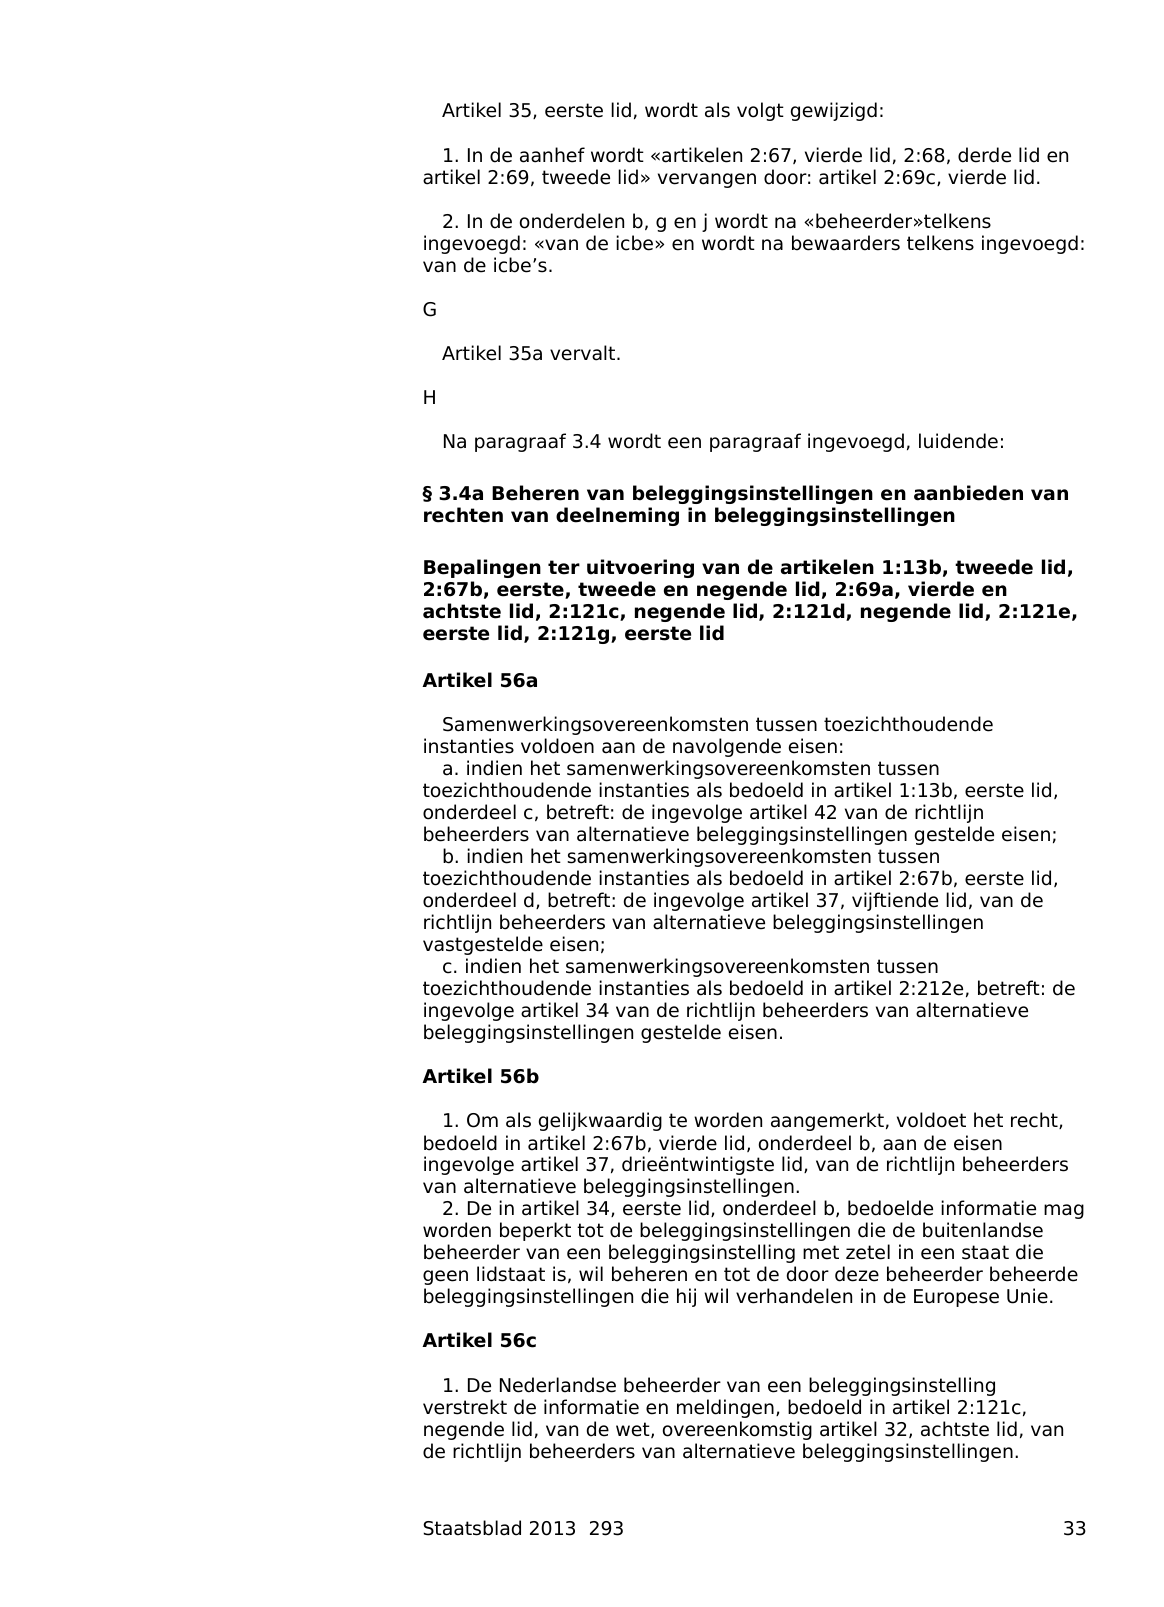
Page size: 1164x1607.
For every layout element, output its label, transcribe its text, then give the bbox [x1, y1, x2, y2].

subtitle Bepalingen ter uitvoering van de artikelen 1:13b, tweede lid, 2:67b, eerste, tweede en negende lid, 2:69a, vierde en achtste lid, 2:121c, negende lid, 2:121d, negende lid, 2:121e, eerste lid, 2:121g, eerste lid [422, 557, 1087, 645]
subtitle Artikel 56c [422, 1330, 1087, 1352]
subtitle Artikel 56b [422, 1066, 1087, 1088]
text G [422, 299, 1087, 321]
text 2. De in artikel 34, eerste lid, onderdeel b, bedoelde informatie mag worden beperkt tot de beleggingsinstellingen die de buitenlandse beheerder van een beleggingsinstelling met zetel in een staat die geen lidstaat is, wil beheren en tot de door deze beheerder beheerde beleggingsinstellingen die hij wil verhandelen in de Europese Unie. [422, 1198, 1087, 1308]
text 1. In de aanhef wordt «artikelen 2:67, vierde lid, 2:68, derde lid en artikel 2:69, tweede lid» vervangen door: artikel 2:69c, vierde lid. [422, 144, 1087, 188]
text Artikel 35, eerste lid, wordt als volgt gewijzigd: [422, 100, 1087, 122]
text 1. Om als gelijkwaardig te worden aangemerkt, voldoet het recht, bedoeld in artikel 2:67b, vierde lid, onderdeel b, aan de eisen ingevolge artikel 37, drieëntwintigste lid, van de richtlijn beheerders van alternatieve beleggingsinstellingen. [422, 1110, 1087, 1198]
text b. indien het samenwerkingsovereenkomsten tussen toezichthoudende instanties als bedoeld in artikel 2:67b, eerste lid, onderdeel d, betreft: de ingevolge artikel 37, vijftiende lid, van de richtlijn beheerders van alternatieve beleggingsinstellingen vastgestelde eisen; [422, 846, 1087, 956]
subtitle § 3.4a Beheren van beleggingsinstellingen en aanbieden van rechten van deelneming in beleggingsinstellingen [422, 483, 1087, 527]
text Samenwerkingsovereenkomsten tussen toezichthoudende instanties voldoen aan de navolgende eisen: [422, 714, 1087, 758]
text 2. In de onderdelen b, g en j wordt na «beheerder»telkens ingevoegd: «van de icbe» en wordt na bewaarders telkens ingevoegd: van de icbe’s. [422, 211, 1087, 277]
text Artikel 35a vervalt. [422, 343, 1087, 365]
subtitle Artikel 56a [422, 670, 1087, 692]
text a. indien het samenwerkingsovereenkomsten tussen toezichthoudende instanties als bedoeld in artikel 1:13b, eerste lid, onderdeel c, betreft: de ingevolge artikel 42 van de richtlijn beheerders van alternatieve beleggingsinstellingen gestelde eisen; [422, 758, 1087, 846]
text Na paragraaf 3.4 wordt een paragraaf ingevoegd, luidende: [422, 431, 1087, 453]
text c. indien het samenwerkingsovereenkomsten tussen toezichthoudende instanties als bedoeld in artikel 2:212e, betreft: de ingevolge artikel 34 van de richtlijn beheerders van alternatieve beleggingsinstellingen gestelde eisen. [422, 956, 1087, 1044]
text 1. De Nederlandse beheerder van een beleggingsinstelling verstrekt de informatie en meldingen, bedoeld in artikel 2:121c, negende lid, van de wet, overeenkomstig artikel 32, achtste lid, van de richtlijn beheerders van alternatieve beleggingsinstellingen. [422, 1374, 1087, 1462]
text H [422, 387, 1087, 409]
